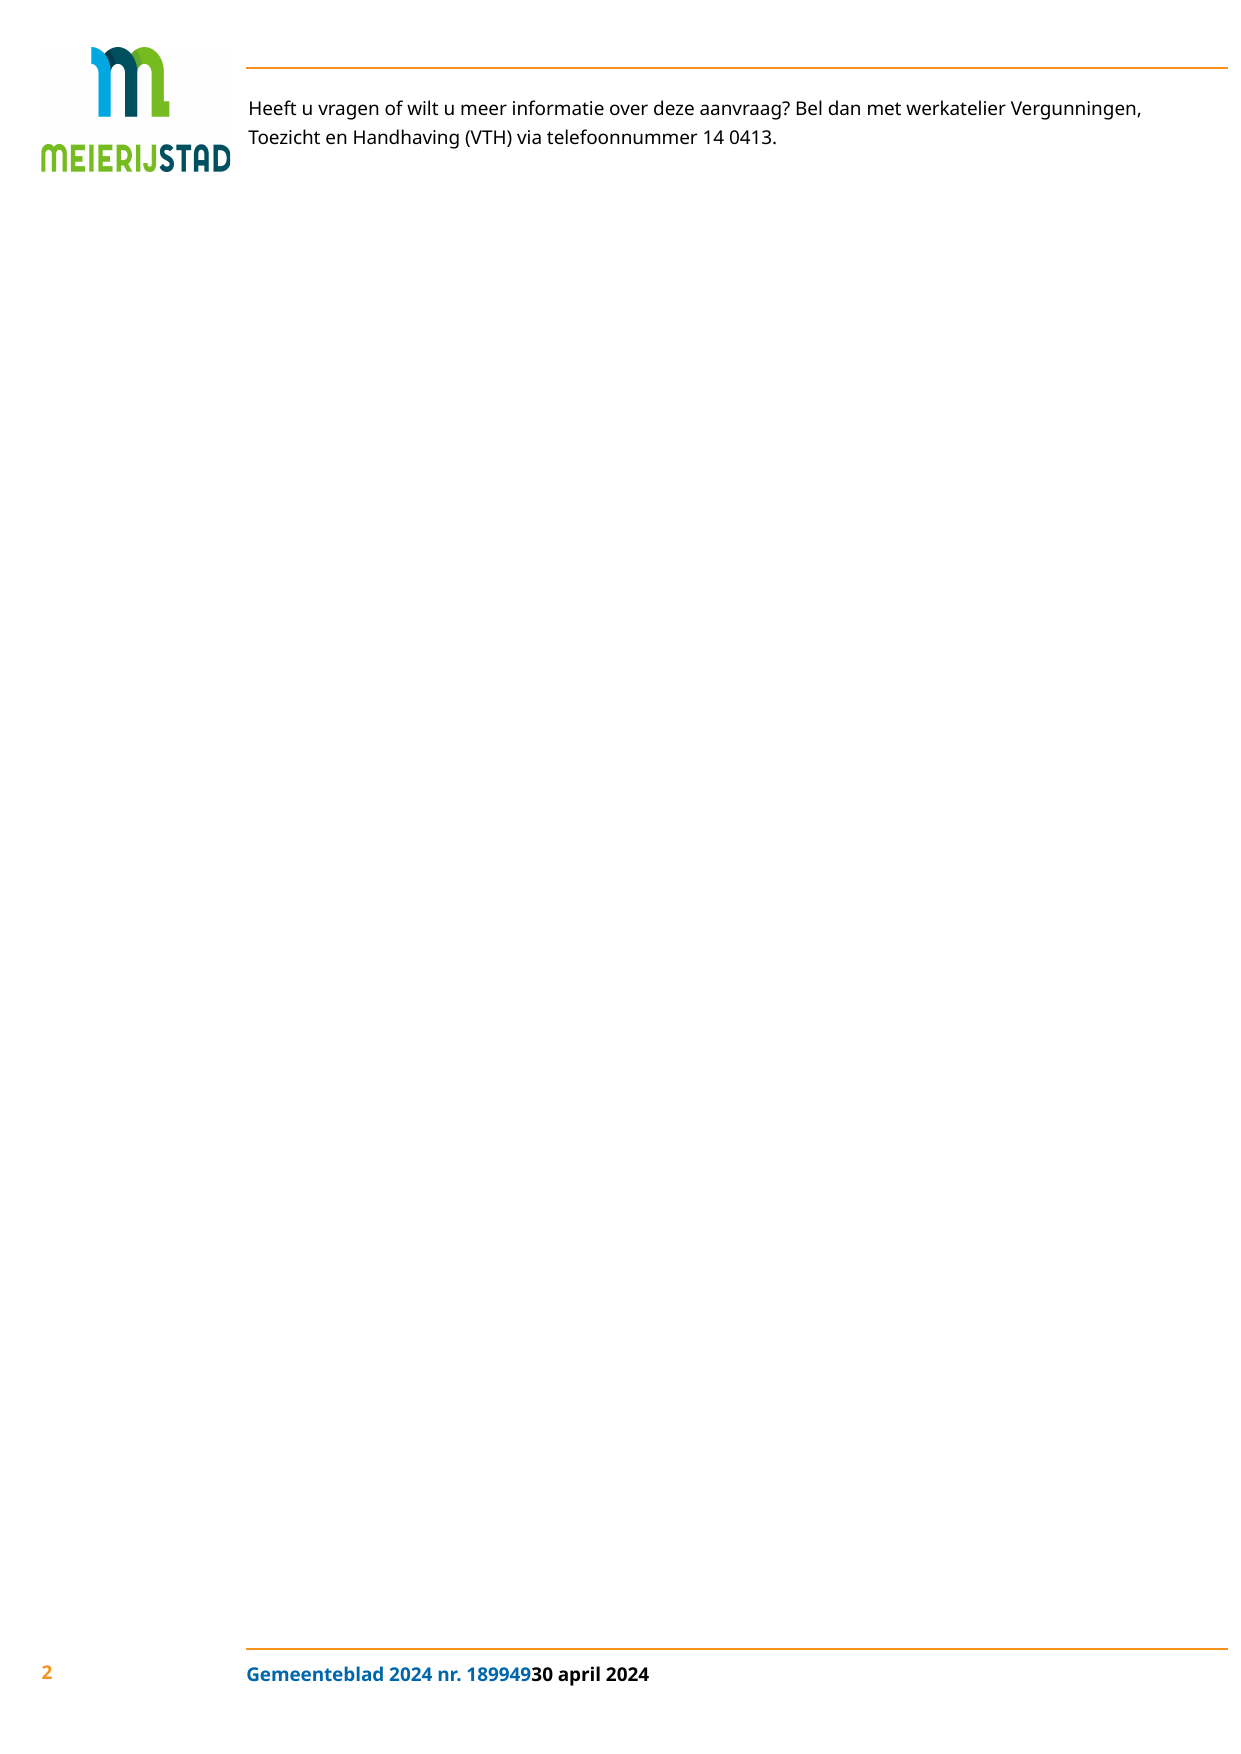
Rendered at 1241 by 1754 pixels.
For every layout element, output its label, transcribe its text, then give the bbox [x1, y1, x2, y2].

picture [41, 47, 231, 172]
text Heeft u vragen of wilt u meer informatie over deze aanvraag? Bel dan met werkatelier Vergunningen, Toezicht en Handhaving (VTH) via telefoonnummer 14 0413. [248, 95, 1152, 150]
